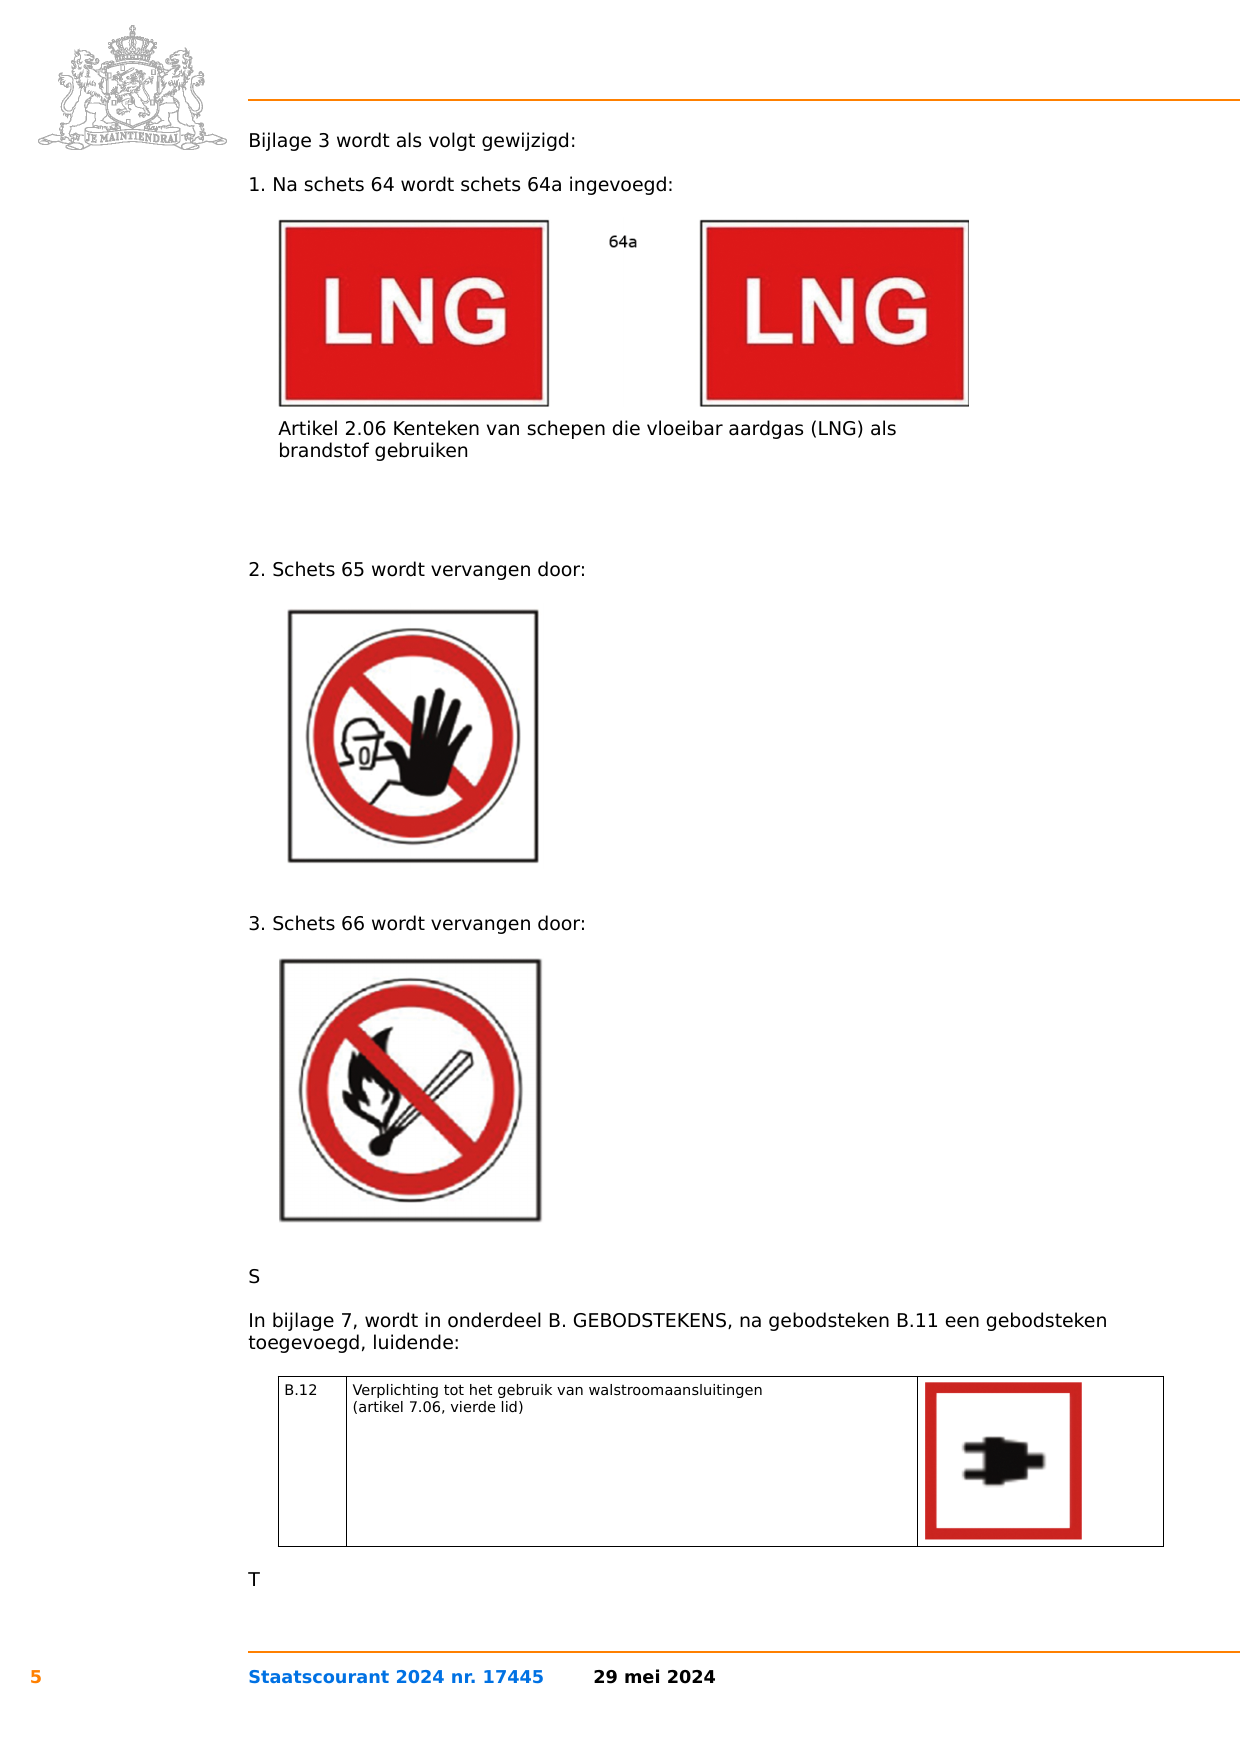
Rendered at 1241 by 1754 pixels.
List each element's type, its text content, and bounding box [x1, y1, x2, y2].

text 3. Schets 66 wordt vervangen door: [248, 913, 1163, 934]
text In bijlage 7, wordt in onderdeel B. GEBODSTEKENS, na gebodsteken B.11 een gebodsteken toegevoegd, luidende: [248, 1310, 1163, 1354]
table_header [918, 1377, 1163, 1546]
picture [38, 25, 227, 150]
text T [248, 1568, 1163, 1591]
text 2. Schets 65 wordt vervangen door: [248, 559, 1163, 581]
text 1. Na schets 64 wordt schets 64a ingevoegd: [248, 174, 1163, 196]
table_header B.12 [279, 1377, 346, 1546]
picture [923, 1381, 1084, 1541]
table_header Verplichting tot het gebruik van walstroomaansluitingen (artikel 7.06, vierde lid) [347, 1377, 917, 1546]
picture [278, 603, 544, 869]
text Bijlage 3 wordt als volgt gewijzigd: [248, 130, 1163, 152]
text Artikel 2.06 Kenteken van schepen die vloeibar aardgas (LNG) als brandstof gebruiken [278, 418, 969, 462]
text S [248, 1266, 1163, 1288]
picture [278, 217, 969, 407]
picture [278, 956, 544, 1223]
